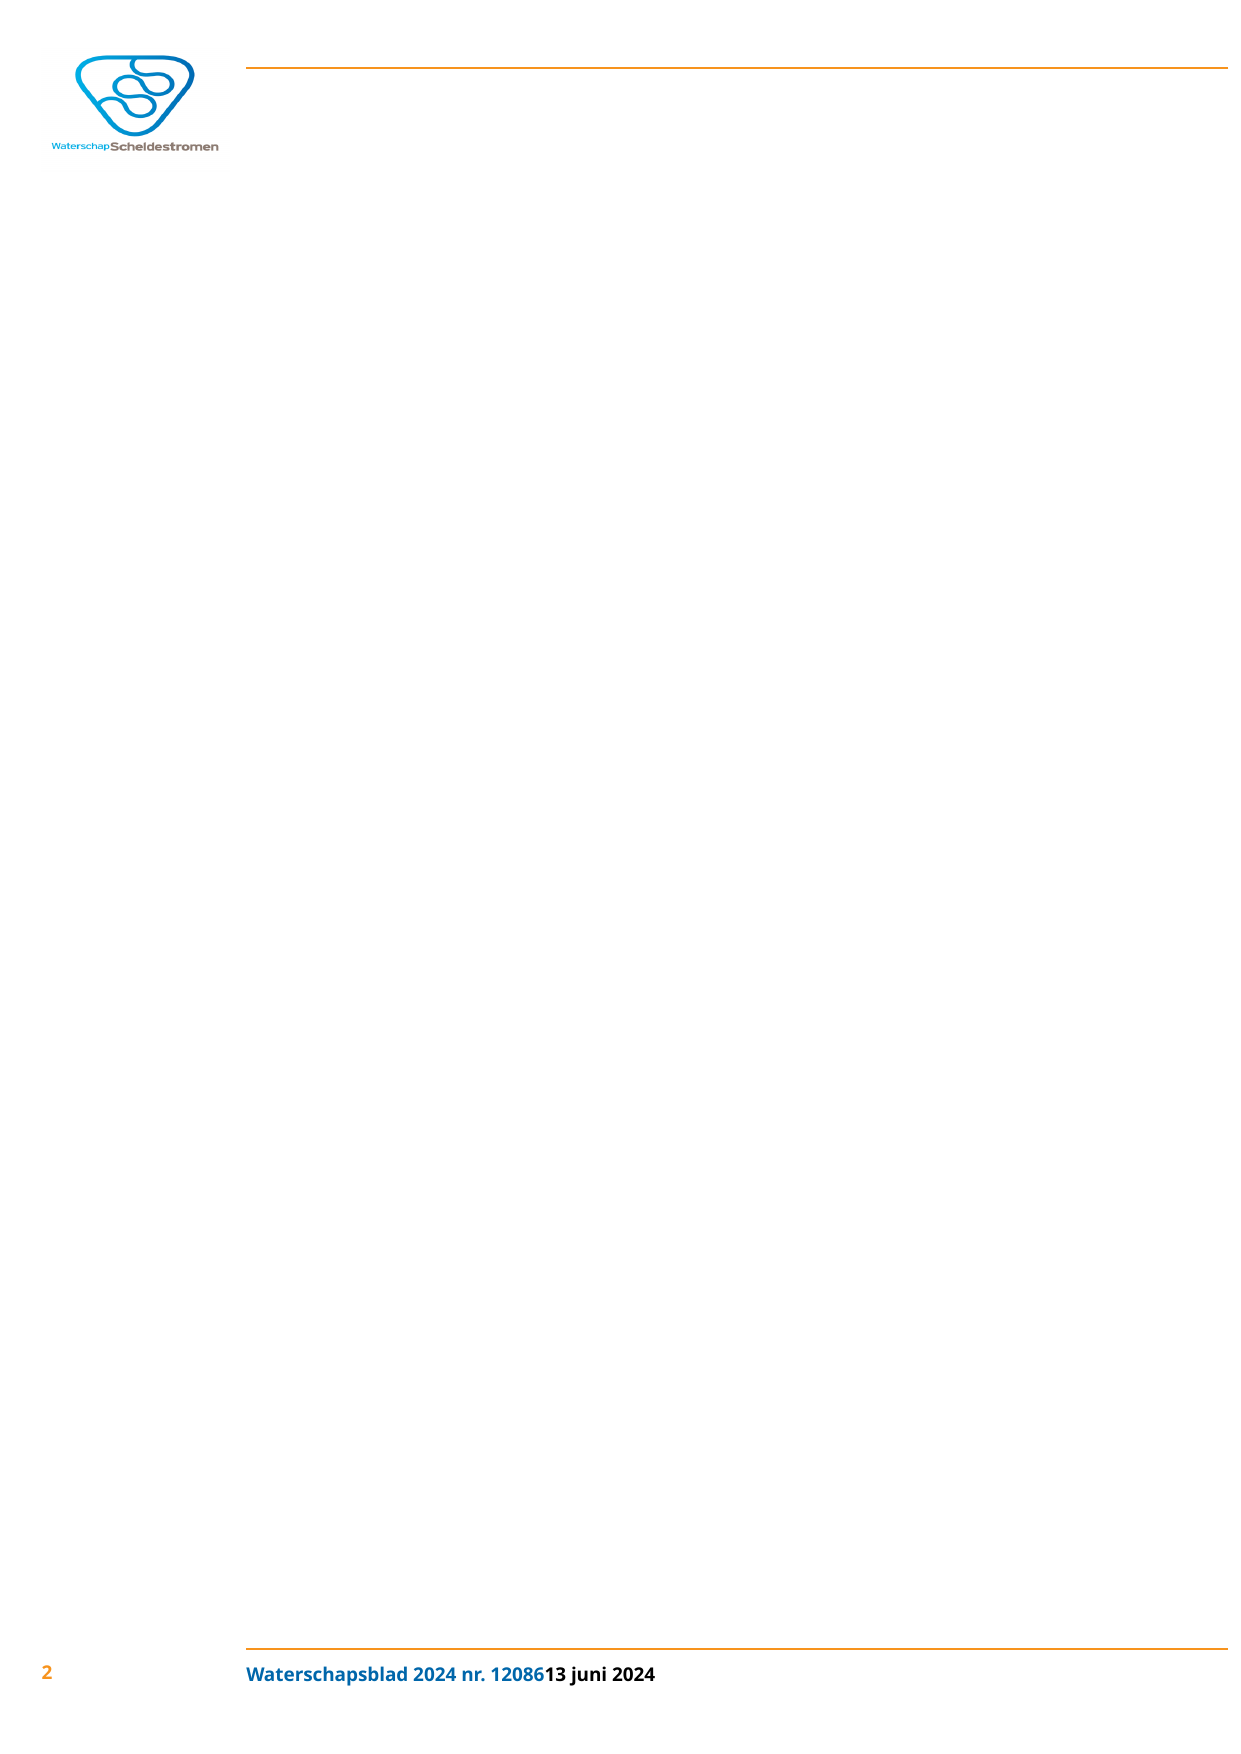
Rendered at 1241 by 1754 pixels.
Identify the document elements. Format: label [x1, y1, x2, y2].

picture [41, 47, 231, 172]
